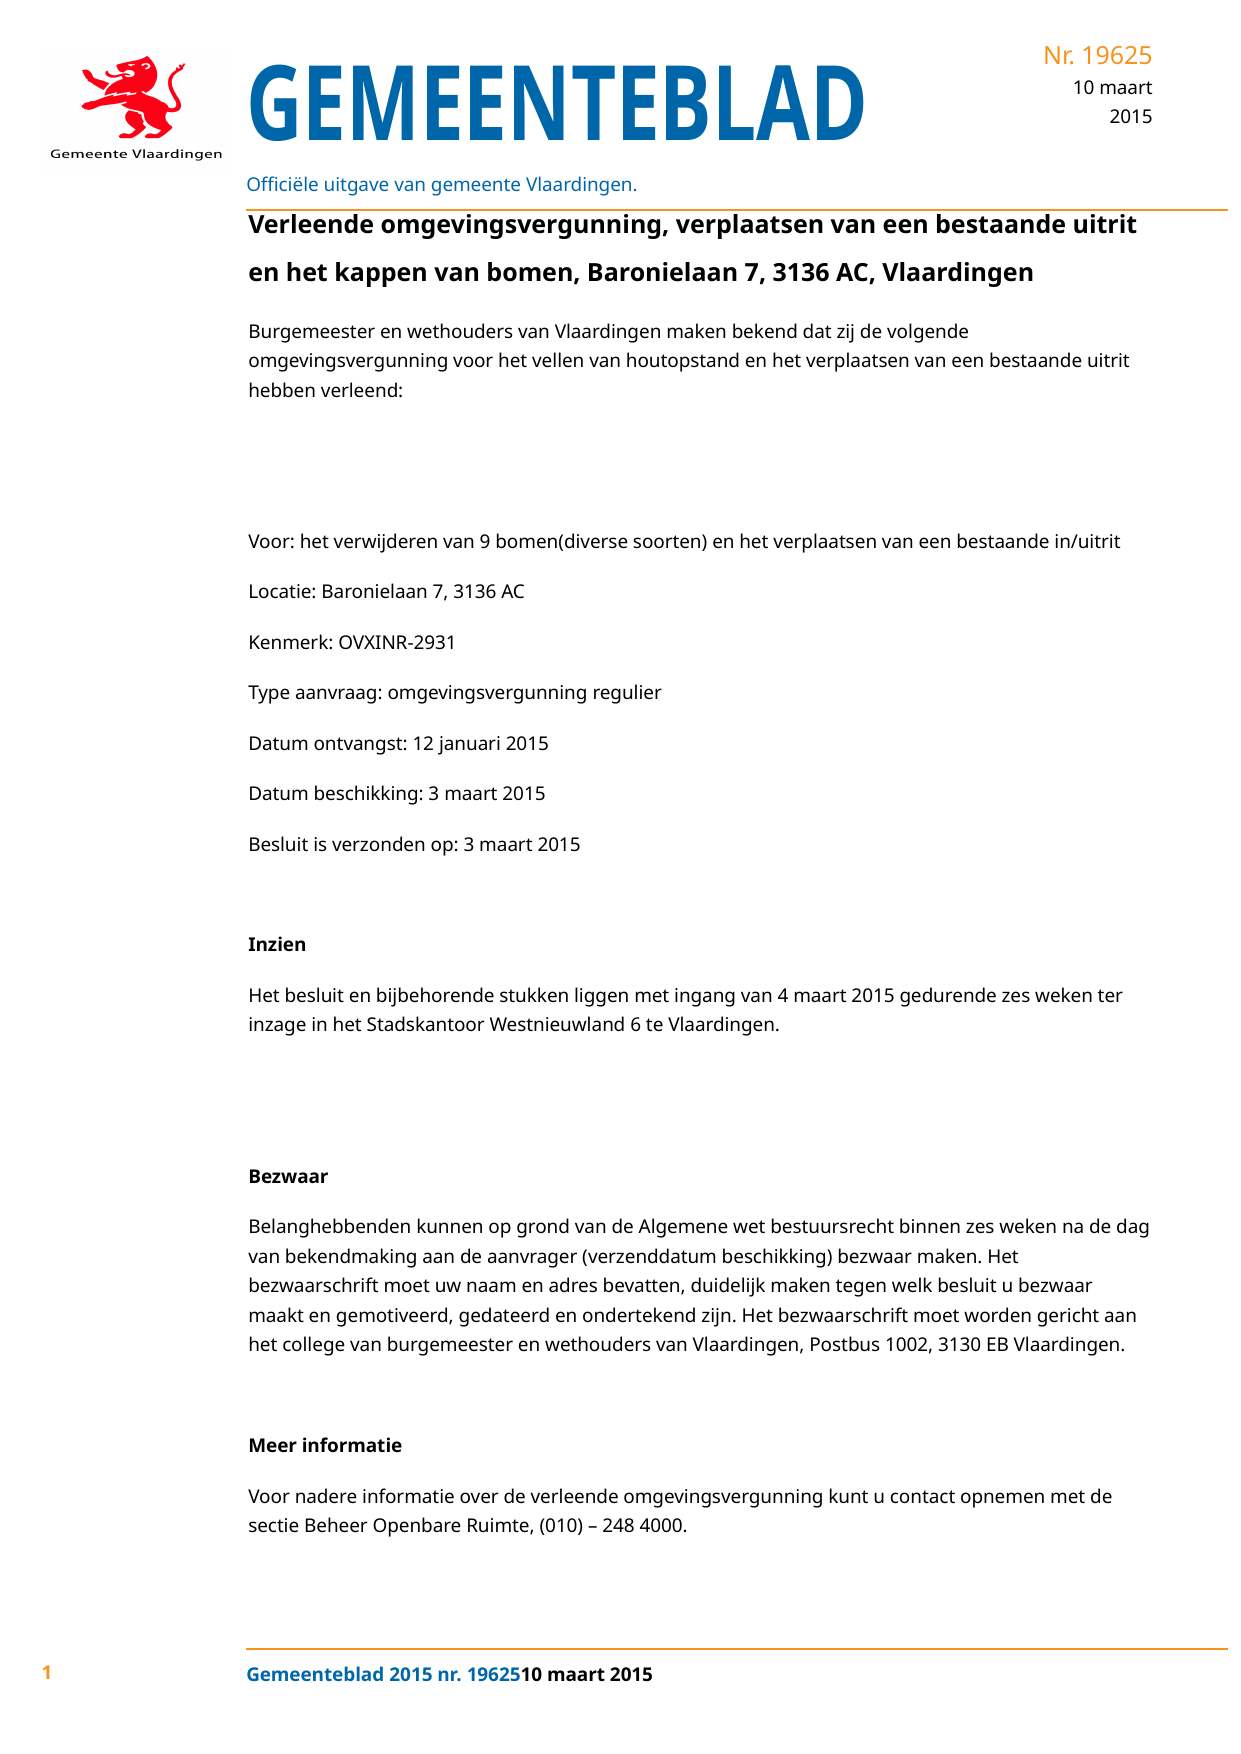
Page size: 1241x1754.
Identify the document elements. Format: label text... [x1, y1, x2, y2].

text Belanghebbenden kunnen op grond van de Algemene wet bestuursrecht binnen zes weken na de dag van bekendmaking aan de aanvrager (verzenddatum beschikking) bezwaar maken. Het bezwaarschrift moet uw naam en adres bevatten, duidelijk maken tegen welk besluit u bezwaar maakt en gemotiveerd, gedateerd en ondertekend zijn. Het bezwaarschrift moet worden gericht aan het college van burgemeester en wethouders van Vlaardingen, Postbus 1002, 3130 EB Vlaardingen. [248, 1213, 1152, 1357]
text Voor nadere informatie over de verleende omgevingsvergunning kunt u contact opnemen met de sectie Beheer Openbare Ruimte, (010) – 248 4000. [248, 1483, 1152, 1538]
text Datum ontvangst: 12 januari 2015 [248, 730, 1152, 756]
text Besluit is verzonden op: 3 maart 2015 [248, 831, 1152, 857]
text Locatie: Baronielaan 7, 3136 AC [248, 579, 1152, 604]
text Burgemeester en wethouders van Vlaardingen maken bekend dat zij de volgende omgevingsvergunning voor het vellen van houtopstand en het verplaatsen van een bestaande uitrit hebben verleend: [248, 318, 1152, 403]
text Voor: het verwijderen van 9 bomen(diverse soorten) en het verplaatsen van een bestaande in/uitrit [248, 528, 1152, 554]
text Type aanvraag: omgevingsvergunning regulier [248, 679, 1152, 705]
text Verleende omgevingsvergunning, verplaatsen van een bestaande uitrit en het kappen van bomen, Baronielaan 7, 3136 AC, Vlaardingen [248, 211, 1152, 288]
text Meer informatie [248, 1432, 1152, 1458]
text Het besluit en bijbehorende stukken liggen met ingang van 4 maart 2015 gedurende zes weken ter inzage in het Stadskantoor Westnieuwland 6 te Vlaardingen. [248, 982, 1152, 1037]
text Bezwaar [248, 1163, 1152, 1189]
text Kenmerk: OVXINR-2931 [248, 629, 1152, 655]
text Inzien [248, 932, 1152, 957]
picture [41, 47, 231, 172]
text Datum beschikking: 3 maart 2015 [248, 780, 1152, 806]
